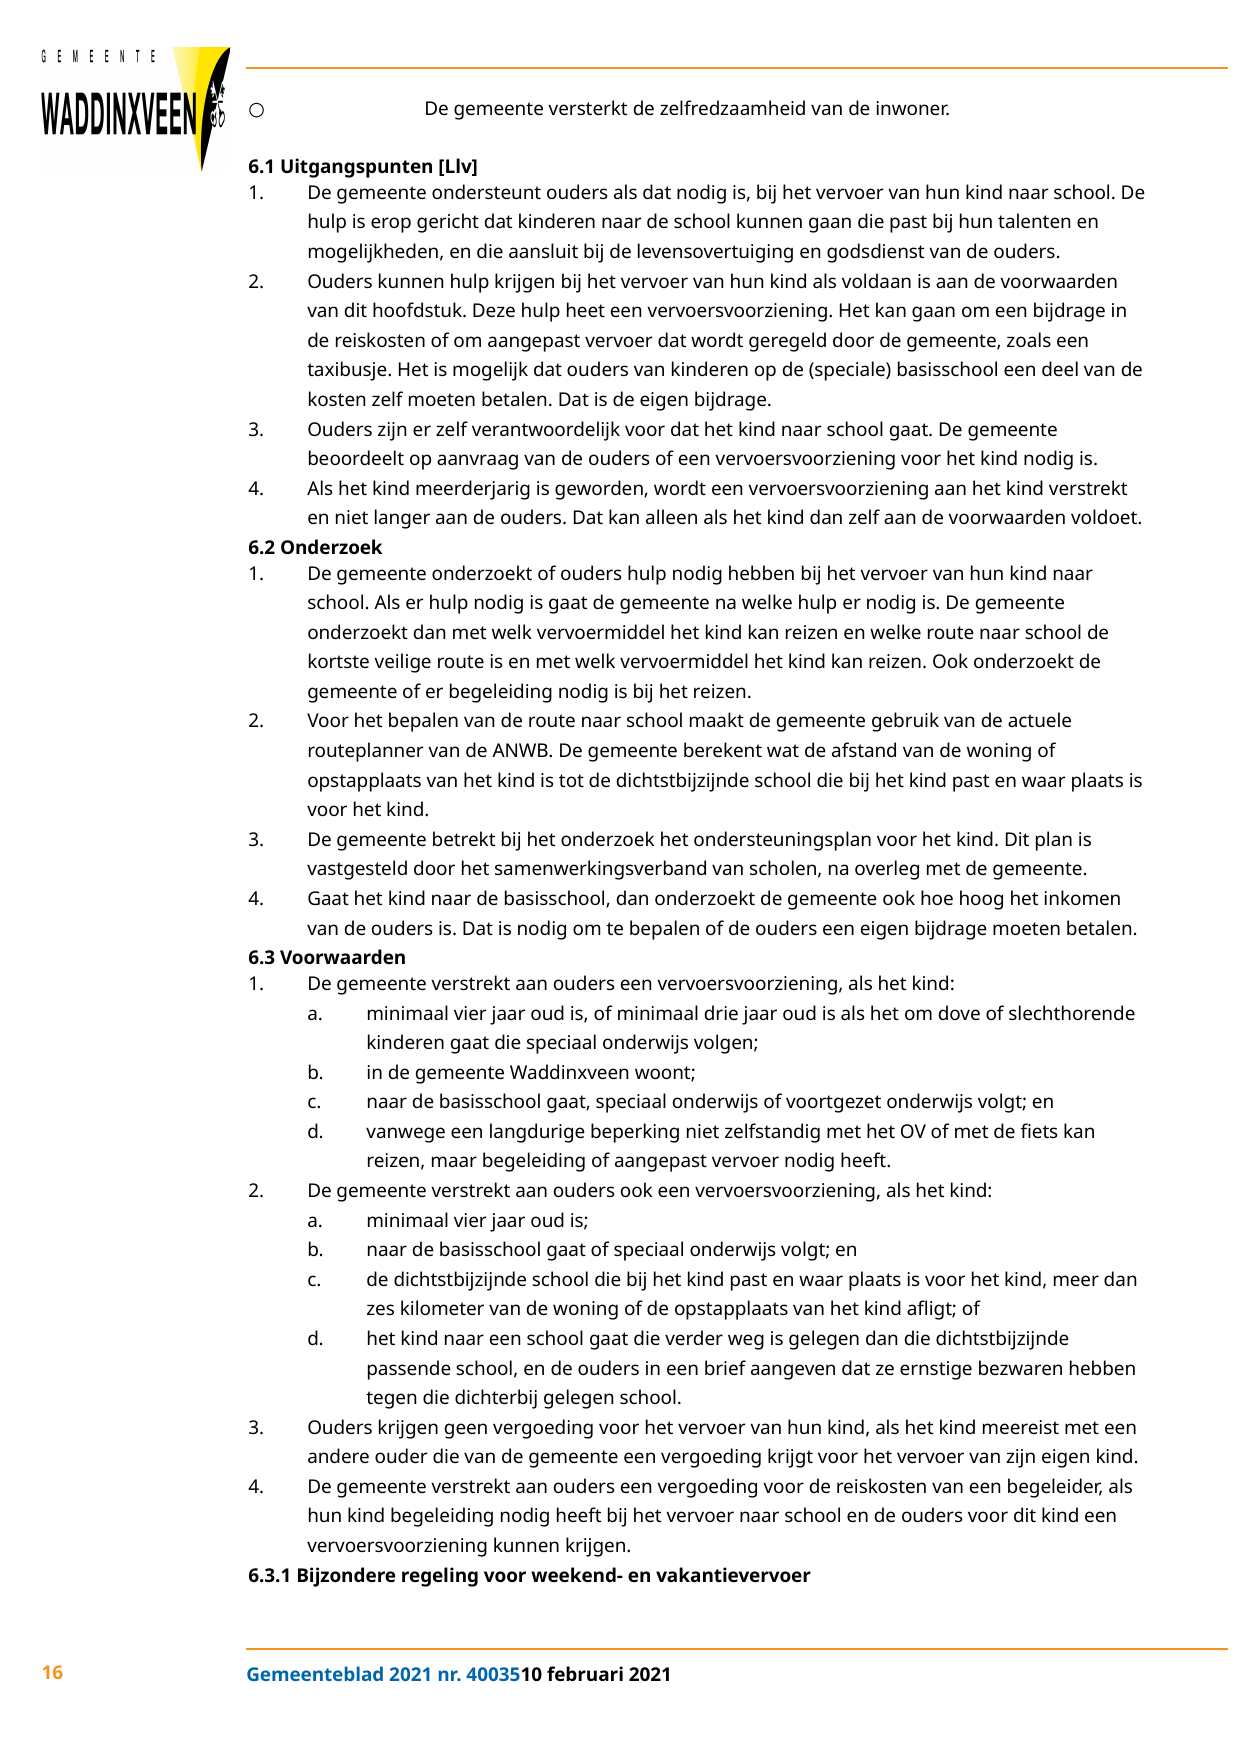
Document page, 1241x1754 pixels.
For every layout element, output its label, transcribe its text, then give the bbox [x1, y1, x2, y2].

list De gemeente verstrekt aan ouders een vergoeding voor de reiskosten van een begeleider, als hun kind begeleiding nodig heeft bij het vervoer naar school en de ouders voor dit kind een vervoersvoorziening kunnen krijgen. [248, 1473, 1152, 1558]
list Voor het bepalen van de route naar school maakt de gemeente gebruik van de actuele routeplanner van de ANWB. De gemeente berekent wat de afstand van de woning of opstapplaats van het kind is tot de dichtstbijzijnde school die bij het kind past en waar plaats is voor het kind. [248, 708, 1152, 822]
list Ouders zijn er zelf verantwoordelijk voor dat het kind naar school gaat. De gemeente beoordeelt op aanvraag van de ouders of een vervoersvoorziening voor het kind nodig is. [248, 416, 1152, 471]
list vanwege een langdurige beperking niet zelfstandig met het OV of met de fiets kan reizen, maar begeleiding of aangepast vervoer nodig heeft. [307, 1118, 1152, 1173]
list naar de basisschool gaat of speciaal onderwijs volgt; en [307, 1236, 1152, 1262]
table_cell ○ [248, 95, 424, 121]
table_cell De gemeente versterkt de zelfredzaamheid van de inwoner. [424, 95, 1152, 121]
text 6.1 Uitgangspunten [Llv] [248, 153, 1152, 179]
list het kind naar een school gaat die verder weg is gelegen dan die dichtstbijzijnde passende school, en de ouders in een brief aangeven dat ze ernstige bezwaren hebben tegen die dichterbij gelegen school. [307, 1325, 1152, 1410]
list De gemeente ondersteunt ouders als dat nodig is, bij het vervoer van hun kind naar school. De hulp is erop gericht dat kinderen naar de school kunnen gaan die past bij hun talenten en mogelijkheden, en die aansluit bij de levensovertuiging en godsdienst van de ouders. [248, 179, 1152, 264]
list Ouders kunnen hulp krijgen bij het vervoer van hun kind als voldaan is aan de voorwaarden van dit hoofdstuk. Deze hulp heet een vervoersvoorziening. Het kan gaan om een bijdrage in de reiskosten of om aangepast vervoer dat wordt geregeld door de gemeente, zoals een taxibusje. Het is mogelijk dat ouders van kinderen op de (speciale) basisschool een deel van de kosten zelf moeten betalen. Dat is de eigen bijdrage. [248, 268, 1152, 412]
list Als het kind meerderjarig is geworden, wordt een vervoersvoorziening aan het kind verstrekt en niet langer aan de ouders. Dat kan alleen als het kind dan zelf aan de voorwaarden voldoet. [248, 475, 1152, 530]
list de dichtstbijzijnde school die bij het kind past en waar plaats is voor het kind, meer dan zes kilometer van de woning of de opstapplaats van het kind afligt; of [307, 1266, 1152, 1321]
list in de gemeente Waddinxveen woont; [307, 1059, 1152, 1084]
list De gemeente betrekt bij het onderzoek het ondersteuningsplan voor het kind. Dit plan is vastgesteld door het samenwerkingsverband van scholen, na overleg met de gemeente. [248, 826, 1152, 881]
list De gemeente onderzoekt of ouders hulp nodig hebben bij het vervoer van hun kind naar school. Als er hulp nodig is gaat de gemeente na welke hulp er nodig is. De gemeente onderzoekt dan met welk vervoermiddel het kind kan reizen en welke route naar school de kortste veilige route is en met welk vervoermiddel het kind kan reizen. Ook onderzoekt de gemeente of er begeleiding nodig is bij het reizen. [248, 560, 1152, 704]
list minimaal vier jaar oud is, of minimaal drie jaar oud is als het om dove of slechthorende kinderen gaat die speciaal onderwijs volgen; [307, 1000, 1152, 1055]
list naar de basisschool gaat, speciaal onderwijs of voortgezet onderwijs volgt; en [307, 1088, 1152, 1114]
list Ouders krijgen geen vergoeding voor het vervoer van hun kind, als het kind meereist met een andere ouder die van de gemeente een vergoeding krijgt voor het vervoer van zijn eigen kind. [248, 1414, 1152, 1469]
picture [41, 47, 231, 172]
list minimaal vier jaar oud is; [307, 1207, 1152, 1232]
list De gemeente verstrekt aan ouders ook een vervoersvoorziening, als het kind: [248, 1177, 1152, 1203]
list Gaat het kind naar de basisschool, dan onderzoekt de gemeente ook hoe hoog het inkomen van de ouders is. Dat is nodig om te bepalen of de ouders een eigen bijdrage moeten betalen. [248, 885, 1152, 941]
text 6.3 Voorwaarden [248, 944, 1152, 970]
text 6.2 Onderzoek [248, 534, 1152, 560]
text 6.3.1 Bijzondere regeling voor weekend- en vakantievervoer [248, 1562, 1152, 1587]
list De gemeente verstrekt aan ouders een vervoersvoorziening, als het kind: [248, 970, 1152, 996]
